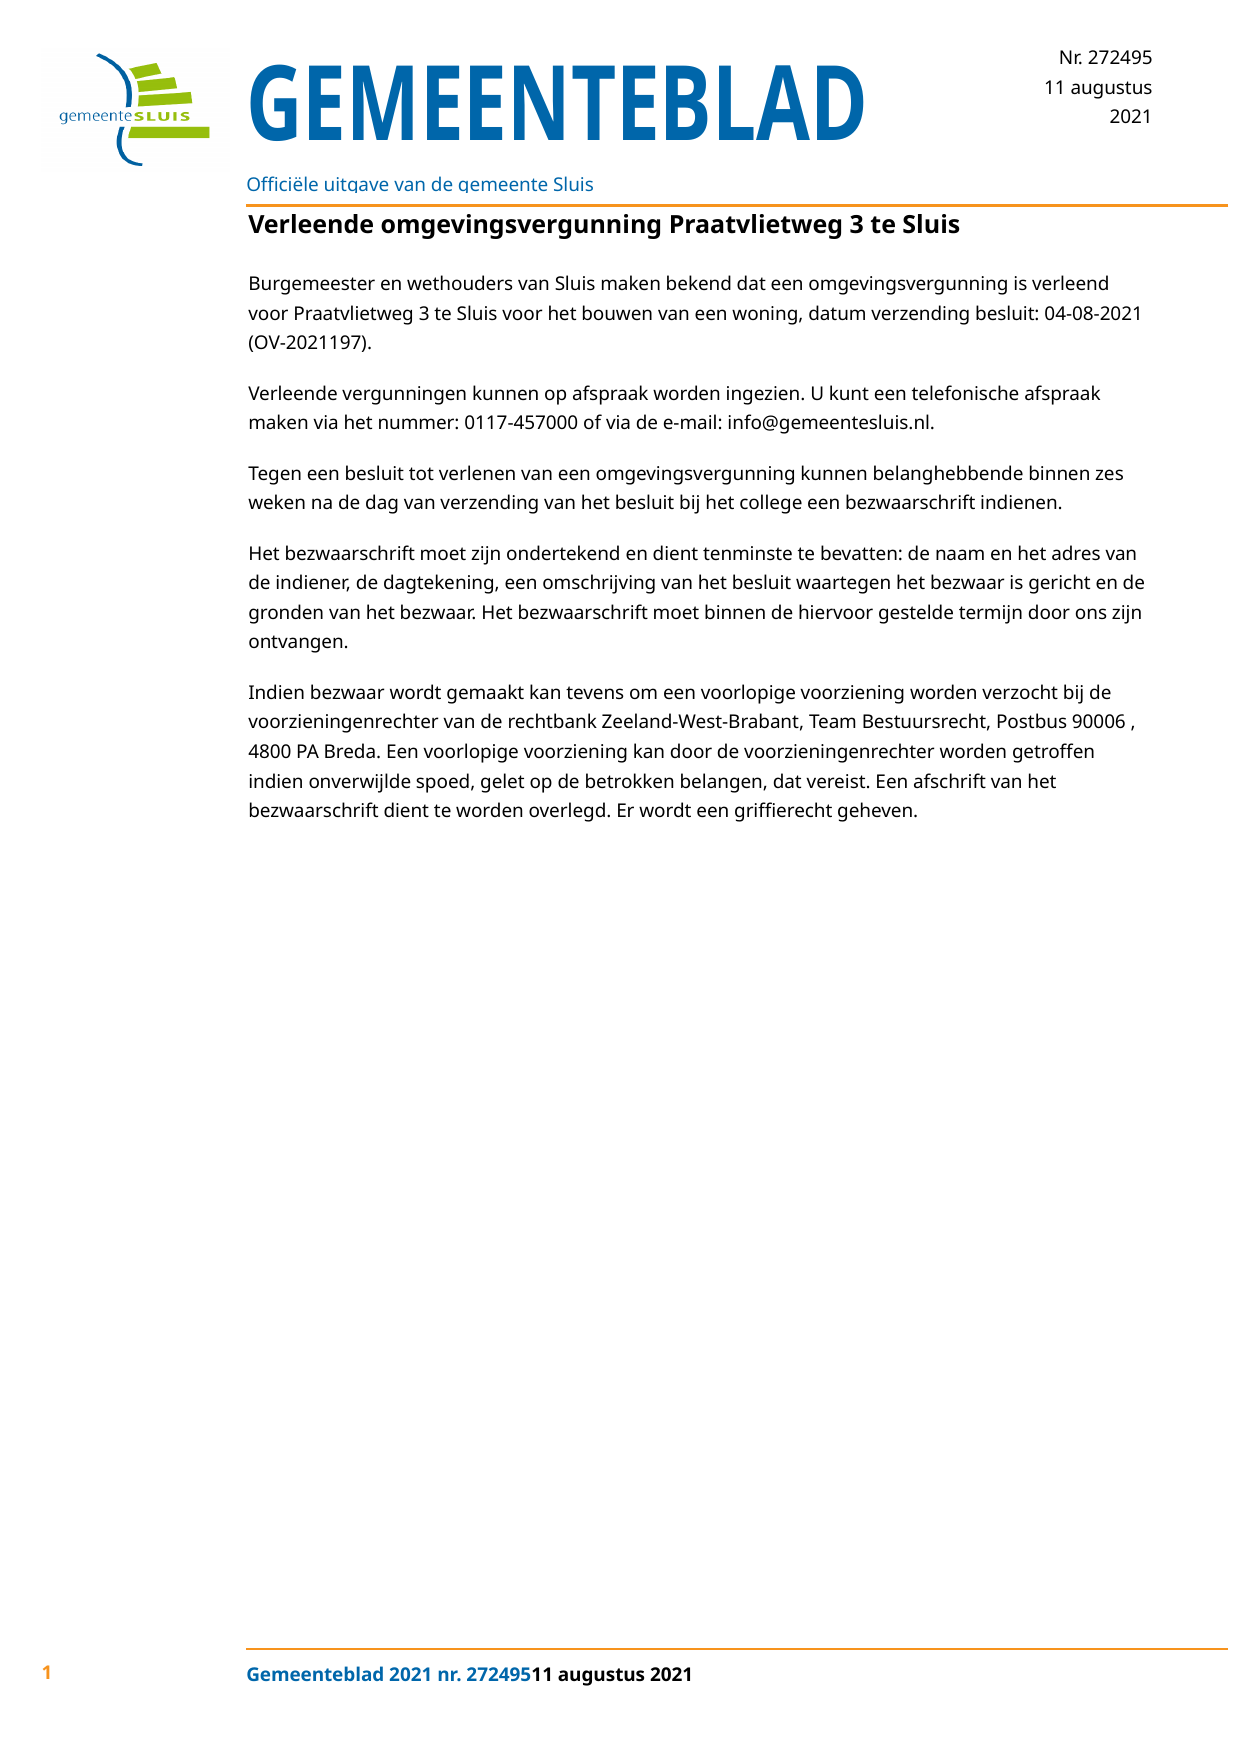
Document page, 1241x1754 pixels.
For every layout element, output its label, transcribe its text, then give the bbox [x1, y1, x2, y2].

text Burgemeester en wethouders van Sluis maken bekend dat een omgevingsvergunning is verleend voor Praatvlietweg 3 te Sluis voor het bouwen van een woning, datum verzending besluit: 04-08-2021 (OV-2021197). [248, 270, 1152, 355]
picture [41, 47, 231, 172]
text Indien bezwaar wordt gemaakt kan tevens om een voorlopige voorziening worden verzocht bij de voorzieningenrechter van de rechtbank Zeeland-West-Brabant, Team Bestuursrecht, Postbus 90006 , 4800 PA Breda. Een voorlopige voorziening kan door de voorzieningenrechter worden getroffen indien onverwijlde spoed, gelet op de betrokken belangen, dat vereist. Een afschrift van het bezwaarschrift dient te worden overlegd. Er wordt een griffierecht geheven. [248, 679, 1152, 823]
text Het bezwaarschrift moet zijn ondertekend en dient tenminste te bevatten: de naam en het adres van de indiener, de dagtekening, een omschrijving van het besluit waartegen het bezwaar is gericht en de gronden van het bezwaar. Het bezwaarschrift moet binnen de hiervoor gestelde termijn door ons zijn ontvangen. [248, 540, 1152, 654]
text Verleende omgevingsvergunning Praatvlietweg 3 te Sluis [248, 207, 1152, 241]
text Verleende vergunningen kunnen op afspraak worden ingezien. U kunt een telefonische afspraak maken via het nummer: 0117-457000 of via de e-mail: info@gemeentesluis.nl. [248, 380, 1152, 435]
text Tegen een besluit tot verlenen van een omgevingsvergunning kunnen belanghebbende binnen zes weken na de dag van verzending van het besluit bij het college een bezwaarschrift indienen. [248, 460, 1152, 515]
